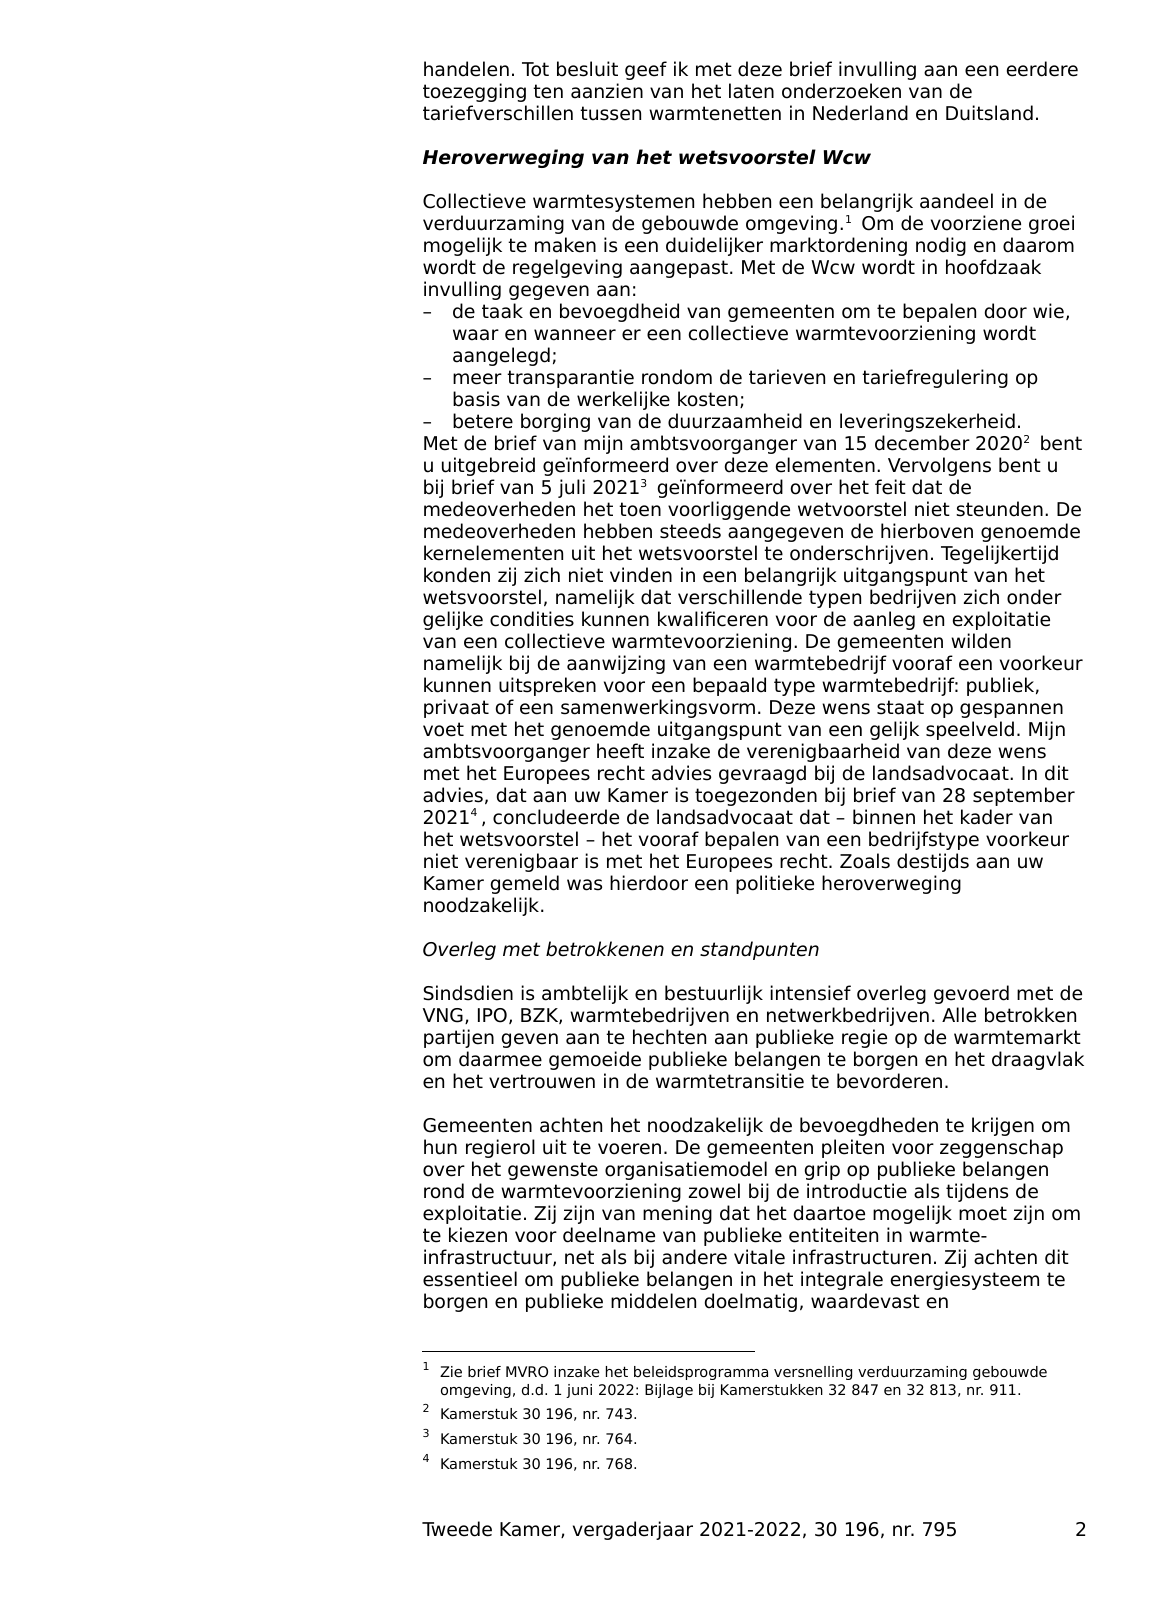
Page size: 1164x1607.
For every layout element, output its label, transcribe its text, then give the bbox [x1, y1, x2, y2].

text – de taak en bevoegdheid van gemeenten om te bepalen door wie, waar en wanneer er een collectieve warmtevoorziening wordt aangelegd; [422, 301, 1087, 367]
text Sindsdien is ambtelijk en bestuurlijk intensief overleg gevoerd met de VNG, IPO, BZK, warmtebedrijven en netwerkbedrijven. Alle betrokken partijen geven aan te hechten aan publieke regie op de warmtemarkt om daarmee gemoeide publieke belangen te borgen en het draagvlak en het vertrouwen in de warmtetransitie te bevorderen. [422, 983, 1087, 1093]
text handelen. Tot besluit geef ik met deze brief invulling aan een eerdere toezegging ten aanzien van het laten onderzoeken van de tariefverschillen tussen warmtenetten in Nederland en Duitsland. [422, 59, 1087, 125]
text – betere borging van de duurzaamheid en leveringszekerheid. [422, 411, 1087, 433]
subtitle Overleg met betrokkenen en standpunten [422, 939, 1087, 961]
text – meer transparantie rondom de tarieven en tariefregulering op basis van de werkelijke kosten; [422, 367, 1087, 411]
text Kamerstuk 30 196, nr. 743. [422, 1402, 1087, 1424]
text Zie brief MVRO inzake het beleidsprogramma versnelling verduurzaming gebouwde omgeving, d.d. 1 juni 2022: Bijlage bij Kamerstukken 32 847 en 32 813, nr. 911. [422, 1360, 1087, 1399]
text Met de brief van mijn ambtsvoorganger van 15 december 2020 bent u uitgebreid geïnformeerd over deze elementen. Vervolgens bent u bij brief van 5 juli 2021 geïnformeerd over het feit dat de medeoverheden het toen voorliggende wetvoorstel niet steunden. De medeoverheden hebben steeds aangegeven de hierboven genoemde kernelementen uit het wetsvoorstel te onderschrijven. Tegelijkertijd konden zij zich niet vinden in een belangrijk uitgangspunt van het wetsvoorstel, namelijk dat verschillende typen bedrijven zich onder gelijke condities kunnen kwalificeren voor de aanleg en exploitatie van een collectieve warmtevoorziening. De gemeenten wilden namelijk bij de aanwijzing van een warmtebedrijf vooraf een voorkeur kunnen uitspreken voor een bepaald type warmtebedrijf: publiek, privaat of een samenwerkingsvorm. Deze wens staat op gespannen voet met het genoemde uitgangspunt van een gelijk speelveld. Mijn ambtsvoorganger heeft inzake de verenigbaarheid van deze wens met het Europees recht advies gevraagd bij de landsadvocaat. In dit advies, dat aan uw Kamer is toegezonden bij brief van 28 september 2021, concludeerde de landsadvocaat dat – binnen het kader van het wetsvoorstel – het vooraf bepalen van een bedrijfstype voorkeur niet verenigbaar is met het Europees recht. Zoals destijds aan uw Kamer gemeld was hierdoor een politieke heroverweging noodzakelijk. [422, 433, 1087, 917]
text Gemeenten achten het noodzakelijk de bevoegdheden te krijgen om hun regierol uit te voeren. De gemeenten pleiten voor zeggenschap over het gewenste organisatiemodel en grip op publieke belangen rond de warmtevoorziening zowel bij de introductie als tijdens de exploitatie. Zij zijn van mening dat het daartoe mogelijk moet zijn om te kiezen voor deelname van publieke entiteiten in warmte-infrastructuur, net als bij andere vitale infrastructuren. Zij achten dit essentieel om publieke belangen in het integrale energiesysteem te borgen en publieke middelen doelmatig, waardevast en [422, 1115, 1087, 1313]
subtitle Heroverweging van het wetsvoorstel Wcw [422, 147, 1087, 169]
text Kamerstuk 30 196, nr. 768. [422, 1452, 1087, 1474]
text Collectieve warmtesystemen hebben een belangrijk aandeel in de verduurzaming van de gebouwde omgeving. Om de voorziene groei mogelijk te maken is een duidelijker marktordening nodig en daarom wordt de regelgeving aangepast. Met de Wcw wordt in hoofdzaak invulling gegeven aan: [422, 191, 1087, 301]
text Kamerstuk 30 196, nr. 764. [422, 1427, 1087, 1449]
